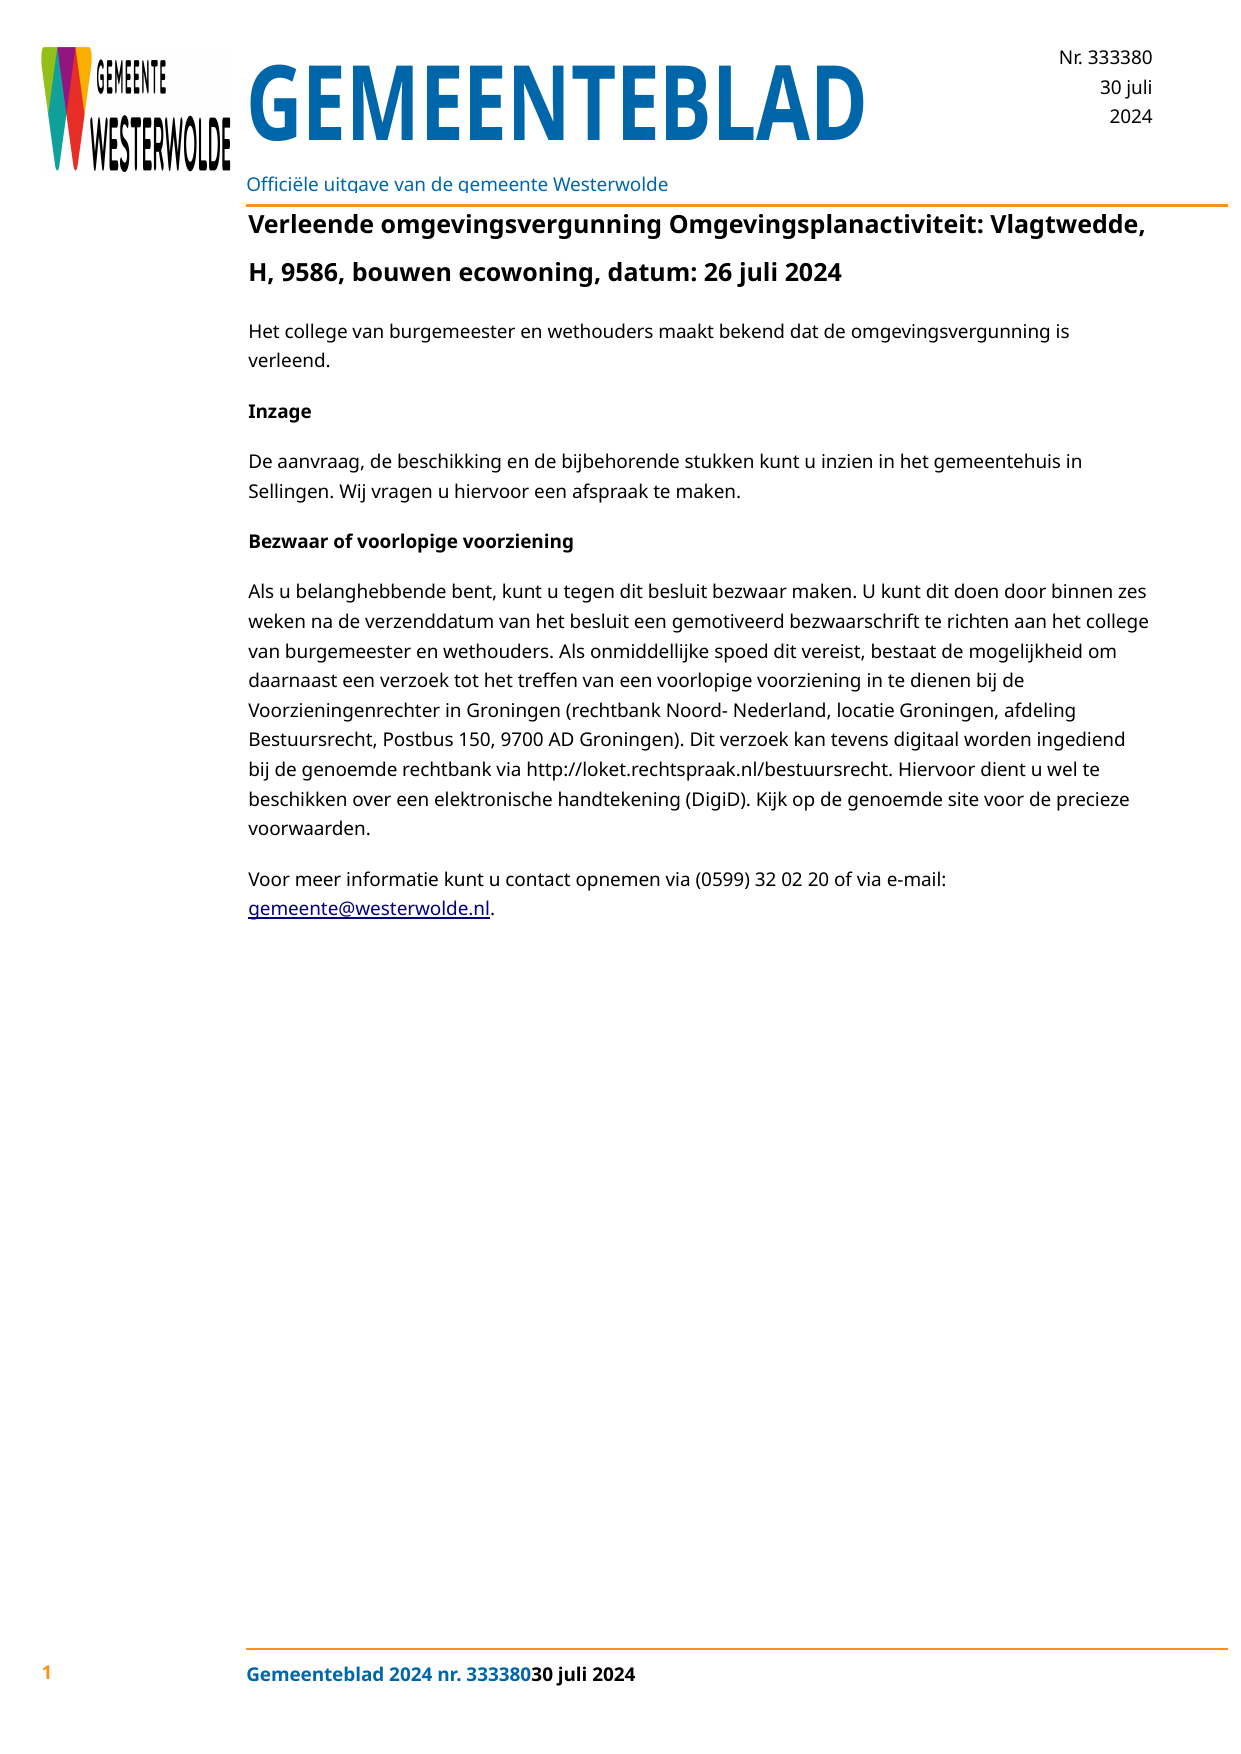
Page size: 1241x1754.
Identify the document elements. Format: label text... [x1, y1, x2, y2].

text Bezwaar of voorlopige voorziening [248, 528, 1152, 554]
text Als u belanghebbende bent, kunt u tegen dit besluit bezwaar maken. U kunt dit doen door binnen zes weken na de verzenddatum van het besluit een gemotiveerd bezwaarschrift te richten aan het college van burgemeester en wethouders. Als onmiddellijke spoed dit vereist, bestaat de mogelijkheid om daarnaast een verzoek tot het treffen van een voorlopige voorziening in te dienen bij de Voorzieningenrechter in Groningen (rechtbank Noord- Nederland, locatie Groningen, afdeling Bestuursrecht, Postbus 150, 9700 AD Groningen). Dit verzoek kan tevens digitaal worden ingediend bij de genoemde rechtbank via http://loket.rechtspraak.nl/bestuursrecht. Hiervoor dient u wel te beschikken over een elektronische handtekening (DigiD). Kijk op de genoemde site voor de precieze voorwaarden. [248, 579, 1152, 841]
text De aanvraag, de beschikking en de bijbehorende stukken kunt u inzien in het gemeentehuis in Sellingen. Wij vragen u hiervoor een afspraak te maken. [248, 448, 1152, 504]
text Voor meer informatie kunt u contact opnemen via (0599) 32 02 20 of via e-mail: gemeente@westerwolde.nl. [248, 866, 1152, 921]
text Het college van burgemeester en wethouders maakt bekend dat de omgevingsvergunning is verleend. [248, 318, 1152, 373]
text Verleende omgevingsvergunning Omgevingsplanactiviteit: Vlagtwedde, H, 9586, bouwen ecowoning, datum: 26 juli 2024 [248, 207, 1152, 288]
picture [41, 47, 231, 172]
text Inzage [248, 398, 1152, 424]
